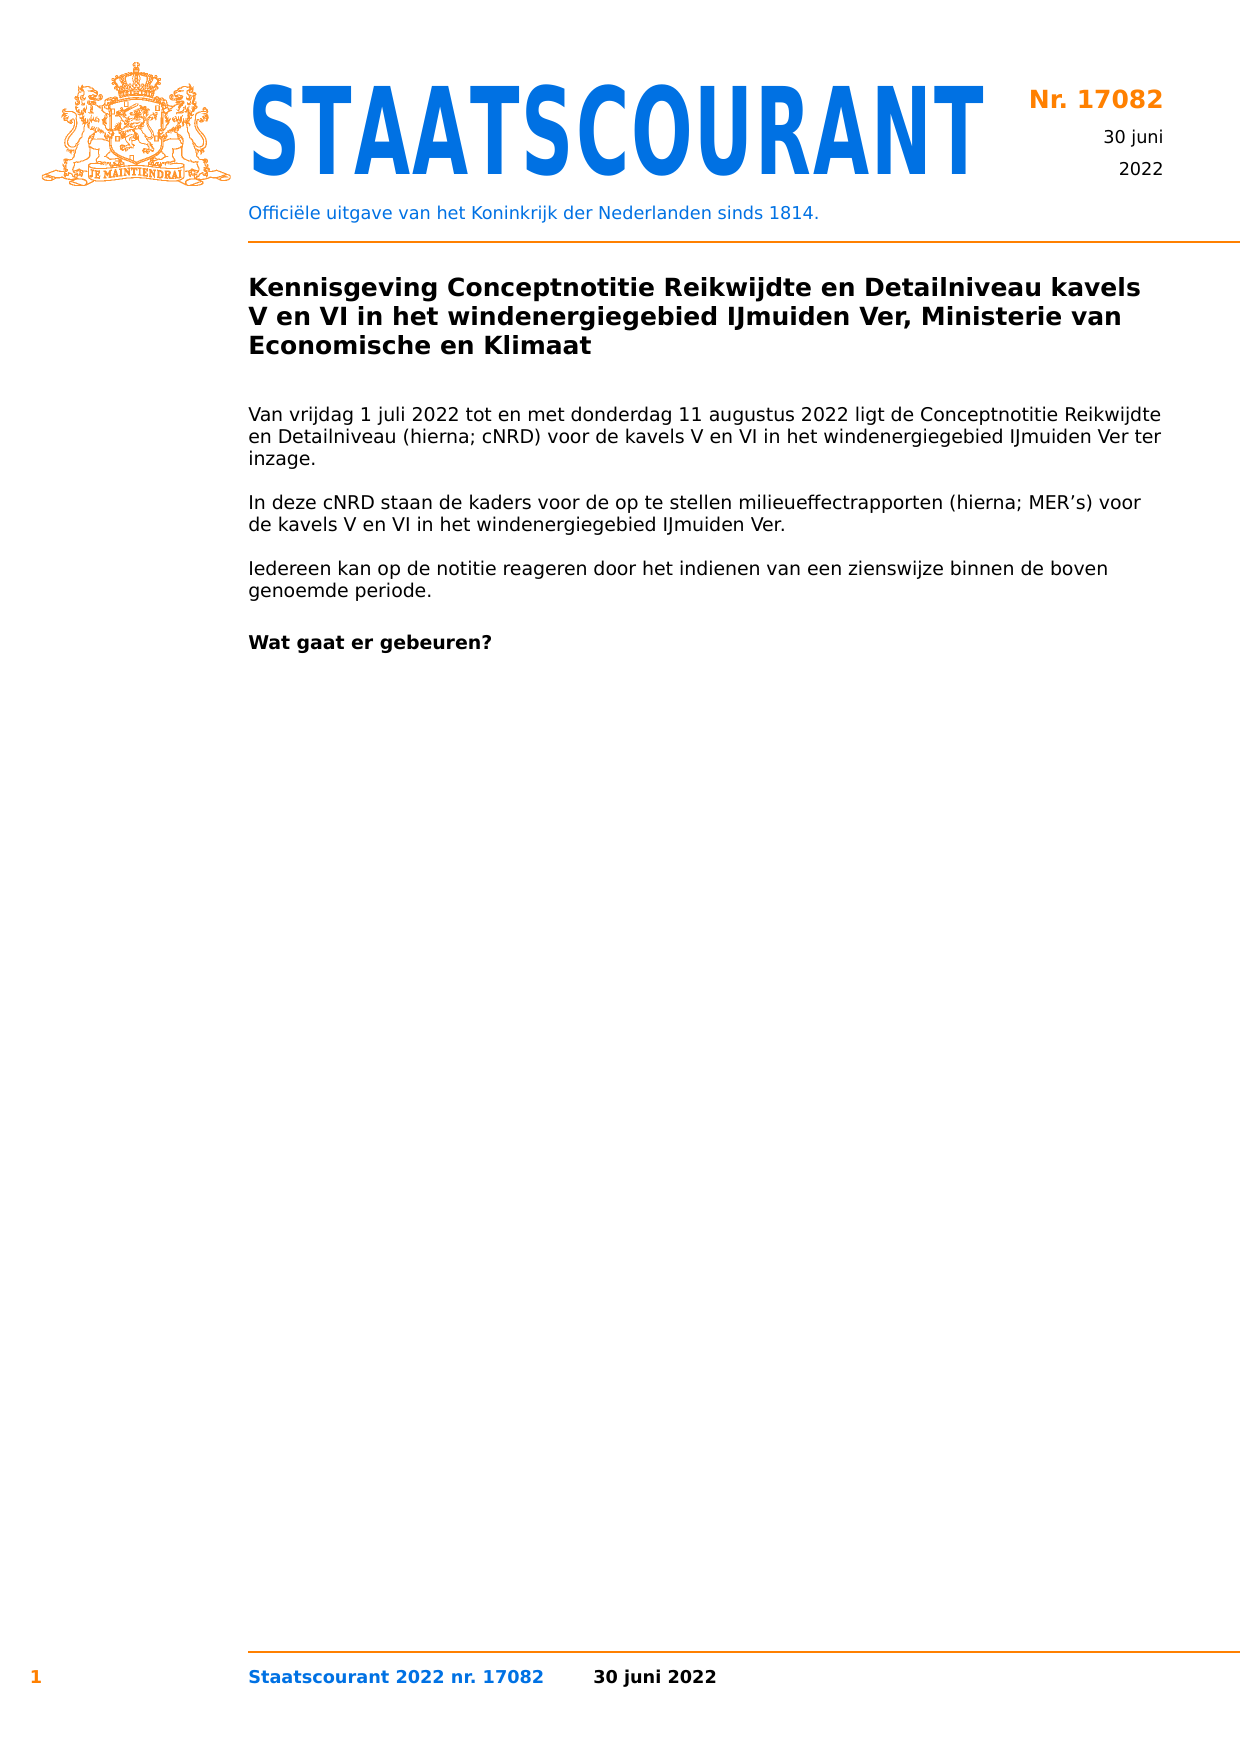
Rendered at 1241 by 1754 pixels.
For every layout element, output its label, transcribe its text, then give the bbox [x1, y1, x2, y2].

table_header Nr. 17082 [998, 62, 1240, 121]
picture [41, 62, 231, 186]
text Iedereen kan op de notitie reageren door het indienen van een zienswijze binnen de boven genoemde periode. [248, 558, 1163, 602]
table_header [25, 62, 248, 241]
text In deze cNRD staan de kaders voor de op te stellen milieueffectrapporten (hierna; MER’s) voor de kavels V en VI in het windenergiegebied IJmuiden Ver. [248, 492, 1163, 536]
subtitle Kennisgeving Conceptnotitie Reikwijdte en Detailniveau kavels V en VI in het windenergiegebied IJmuiden Ver, Ministerie van Economische en Klimaat [248, 273, 1163, 361]
subtitle Wat gaat er gebeuren? [248, 632, 1163, 654]
text Van vrijdag 1 juli 2022 tot en met donderdag 11 augustus 2022 ligt de Conceptnotitie Reikwijdte en Detailniveau (hierna; cNRD) voor de kavels V en VI in het windenergiegebied IJmuiden Ver ter inzage. [248, 404, 1163, 470]
table_cell 30 juni [998, 121, 1240, 153]
table_cell 2022 [998, 153, 1240, 203]
table_cell Officiële uitgave van het Koninkrijk der Nederlanden sinds 1814. [248, 203, 1240, 241]
table_header STAATSCOURANT [248, 62, 998, 203]
